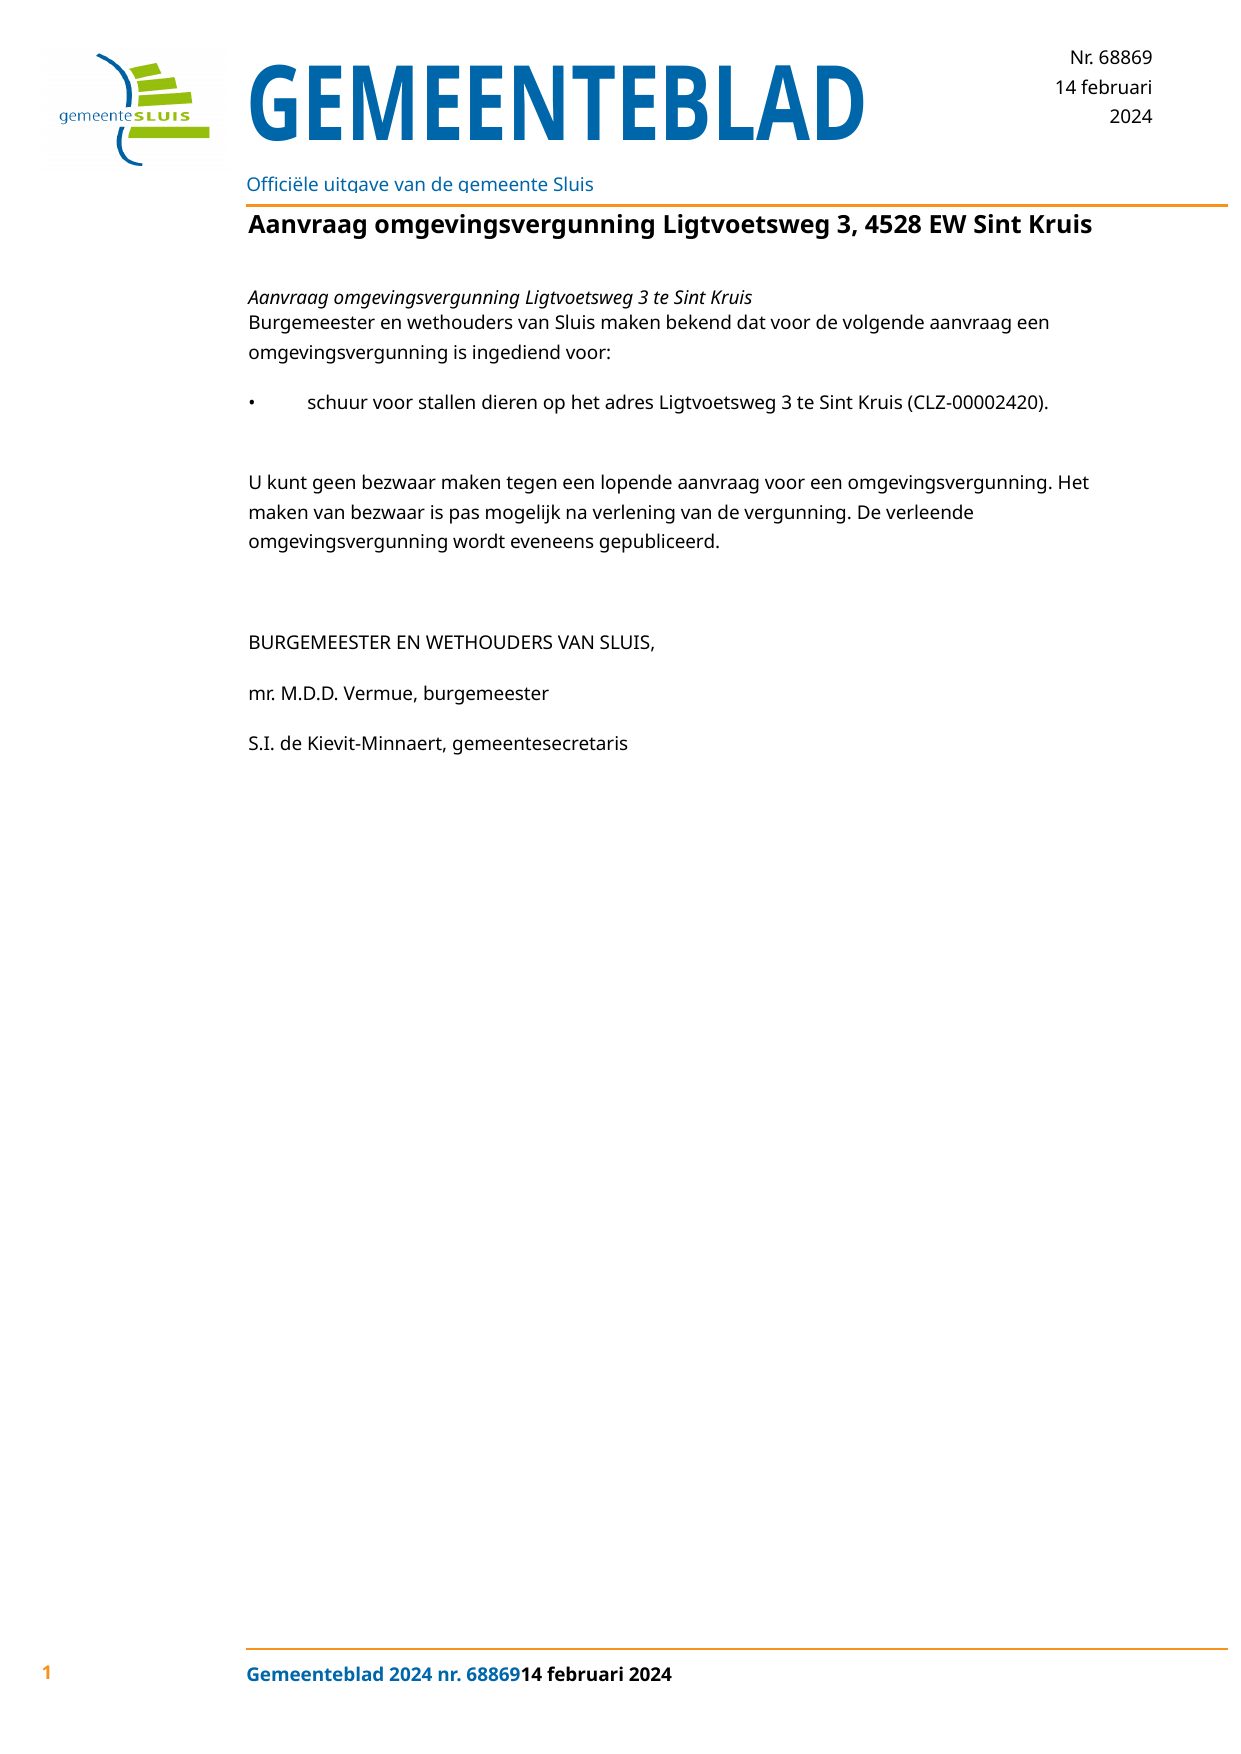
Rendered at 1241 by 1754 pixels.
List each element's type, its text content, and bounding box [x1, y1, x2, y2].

picture [41, 47, 231, 172]
text BURGEMEESTER EN WETHOUDERS VAN SLUIS, [248, 629, 1152, 655]
text Aanvraag omgevingsvergunning Ligtvoetsweg 3, 4528 EW Sint Kruis [248, 207, 1152, 241]
list schuur voor stallen dieren op het adres Ligtvoetsweg 3 te Sint Kruis (CLZ-00002420). [248, 389, 1152, 415]
text Burgemeester en wethouders van Sluis maken bekend dat voor de volgende aanvraag een omgevingsvergunning is ingediend voor: [248, 309, 1152, 365]
text Aanvraag omgevingsvergunning Ligtvoetsweg 3 te Sint Kruis [248, 284, 1152, 309]
text U kunt geen bezwaar maken tegen een lopende aanvraag voor een omgevingsvergunning. Het maken van bezwaar is pas mogelijk na verlening van de vergunning. De verleende omgevingsvergunning wordt eveneens gepubliceerd. [248, 469, 1152, 554]
text mr. M.D.D. Vermue, burgemeester [248, 680, 1152, 706]
text S.I. de Kievit-Minnaert, gemeentesecretaris [248, 730, 1152, 756]
